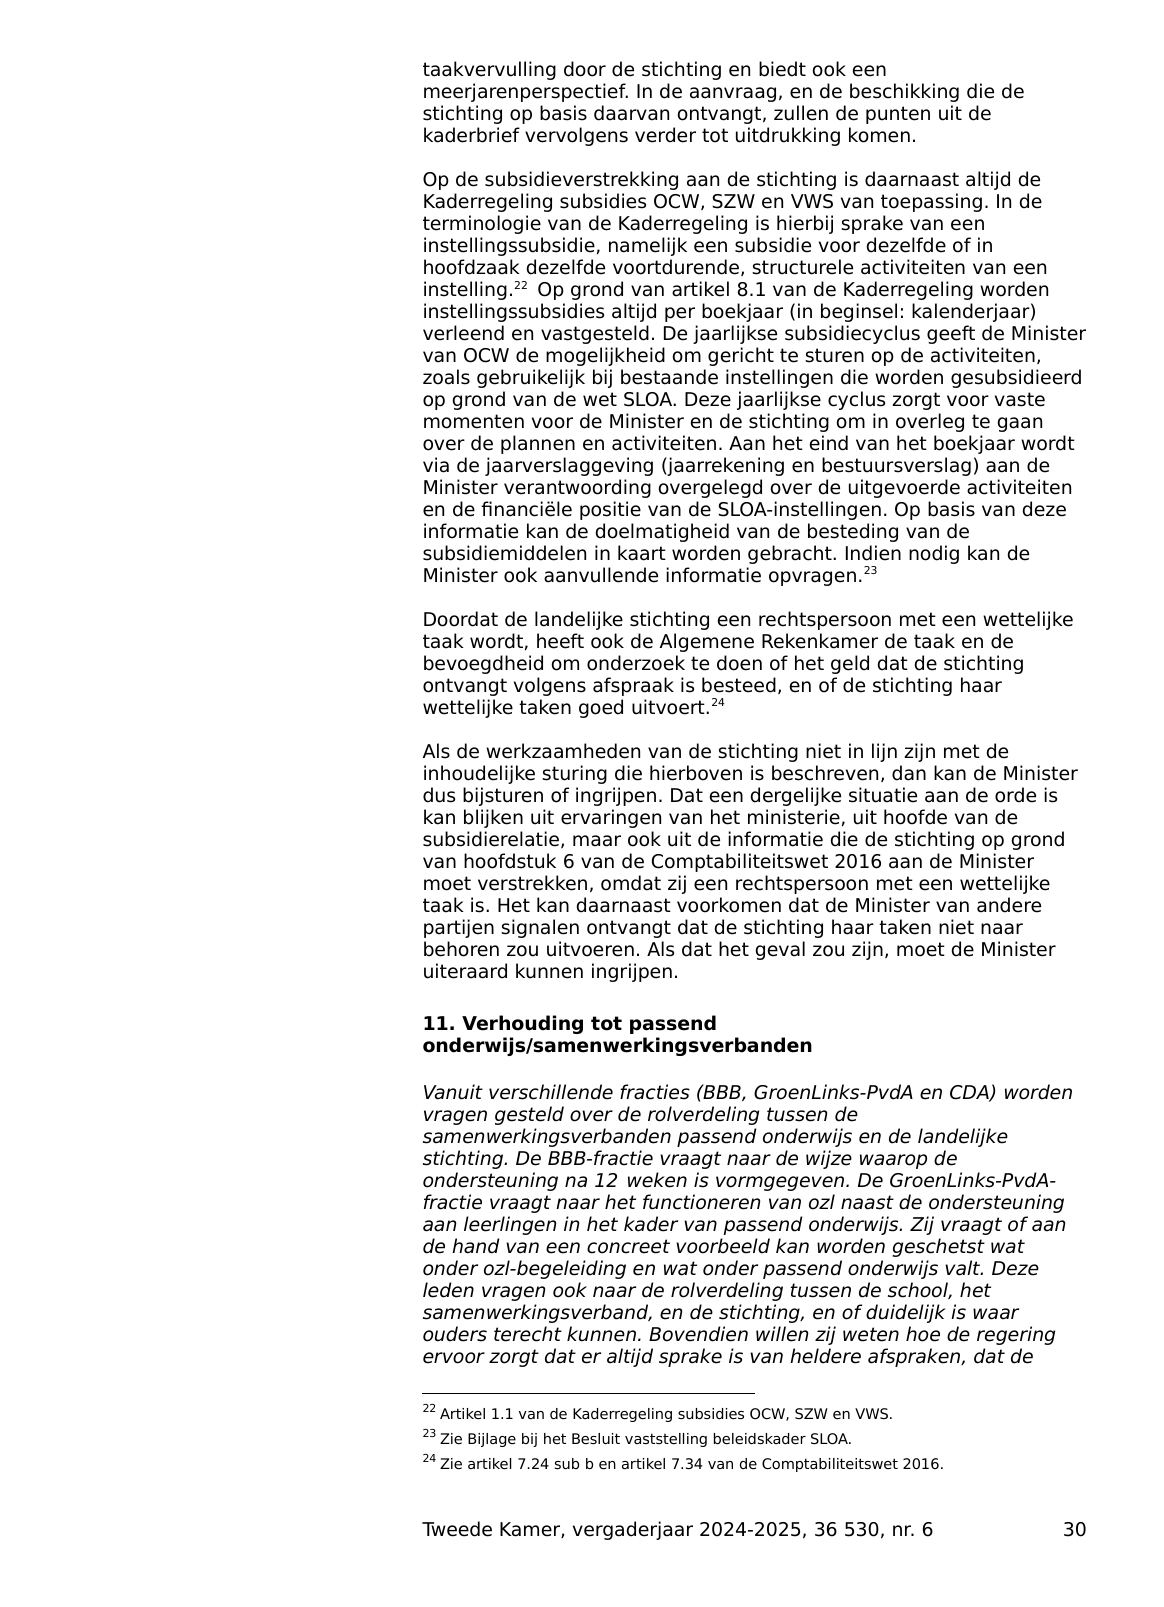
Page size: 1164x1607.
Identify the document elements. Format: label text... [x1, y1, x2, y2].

text taakvervulling door de stichting en biedt ook een meerjarenperspectief. In de aanvraag, en de beschikking die de stichting op basis daarvan ontvangt, zullen de punten uit de kaderbrief vervolgens verder tot uitdrukking komen. [422, 59, 1087, 147]
subtitle 11. Verhouding tot passend onderwijs/samenwerkingsverbanden [422, 1013, 1087, 1057]
text Als de werkzaamheden van de stichting niet in lijn zijn met de inhoudelijke sturing die hierboven is beschreven, dan kan de Minister dus bijsturen of ingrijpen. Dat een dergelijke situatie aan de orde is kan blijken uit ervaringen van het ministerie, uit hoofde van de subsidierelatie, maar ook uit de informatie die de stichting op grond van hoofdstuk 6 van de Comptabiliteitswet 2016 aan de Minister moet verstrekken, omdat zij een rechtspersoon met een wettelijke taak is. Het kan daarnaast voorkomen dat de Minister van andere partijen signalen ontvangt dat de stichting haar taken niet naar behoren zou uitvoeren. Als dat het geval zou zijn, moet de Minister uiteraard kunnen ingrijpen. [422, 741, 1087, 983]
text Zie Bijlage bij het Besluit vaststelling beleidskader SLOA. [422, 1427, 1087, 1449]
text Op de subsidieverstrekking aan de stichting is daarnaast altijd de Kaderregeling subsidies OCW, SZW en VWS van toepassing. In de terminologie van de Kaderregeling is hierbij sprake van een instellingssubsidie, namelijk een subsidie voor dezelfde of in hoofdzaak dezelfde voortdurende, structurele activiteiten van een instelling. Op grond van artikel 8.1 van de Kaderregeling worden instellingssubsidies altijd per boekjaar (in beginsel: kalenderjaar) verleend en vastgesteld. De jaarlijkse subsidiecyclus geeft de Minister van OCW de mogelijkheid om gericht te sturen op de activiteiten, zoals gebruikelijk bij bestaande instellingen die worden gesubsidieerd op grond van de wet SLOA. Deze jaarlijkse cyclus zorgt voor vaste momenten voor de Minister en de stichting om in overleg te gaan over de plannen en activiteiten. Aan het eind van het boekjaar wordt via de jaarverslaggeving (jaarrekening en bestuursverslag) aan de Minister verantwoording overgelegd over de uitgevoerde activiteiten en de financiële positie van de SLOA-instellingen. Op basis van deze informatie kan de doelmatigheid van de besteding van de subsidiemiddelen in kaart worden gebracht. Indien nodig kan de Minister ook aanvullende informatie opvragen. [422, 169, 1087, 587]
text Doordat de landelijke stichting een rechtspersoon met een wettelijke taak wordt, heeft ook de Algemene Rekenkamer de taak en de bevoegdheid om onderzoek te doen of het geld dat de stichting ontvangt volgens afspraak is besteed, en of de stichting haar wettelijke taken goed uitvoert. [422, 609, 1087, 719]
text Artikel 1.1 van de Kaderregeling subsidies OCW, SZW en VWS. [422, 1402, 1087, 1424]
text Vanuit verschillende fracties (BBB, GroenLinks-PvdA en CDA) worden vragen gesteld over de rolverdeling tussen de samenwerkingsverbanden passend onderwijs en de landelijke stichting. De BBB-fractie vraagt naar de wijze waarop de ondersteuning na 12 weken is vormgegeven. De GroenLinks-PvdA-fractie vraagt naar het functioneren van ozl naast de ondersteuning aan leerlingen in het kader van passend onderwijs. Zij vraagt of aan de hand van een concreet voorbeeld kan worden geschetst wat onder ozl-begeleiding en wat onder passend onderwijs valt. Deze leden vragen ook naar de rolverdeling tussen de school, het samenwerkingsverband, en de stichting, en of duidelijk is waar ouders terecht kunnen. Bovendien willen zij weten hoe de regering ervoor zorgt dat er altijd sprake is van heldere afspraken, dat de [422, 1082, 1087, 1367]
text Zie artikel 7.24 sub b en artikel 7.34 van de Comptabiliteitswet 2016. [422, 1452, 1087, 1474]
